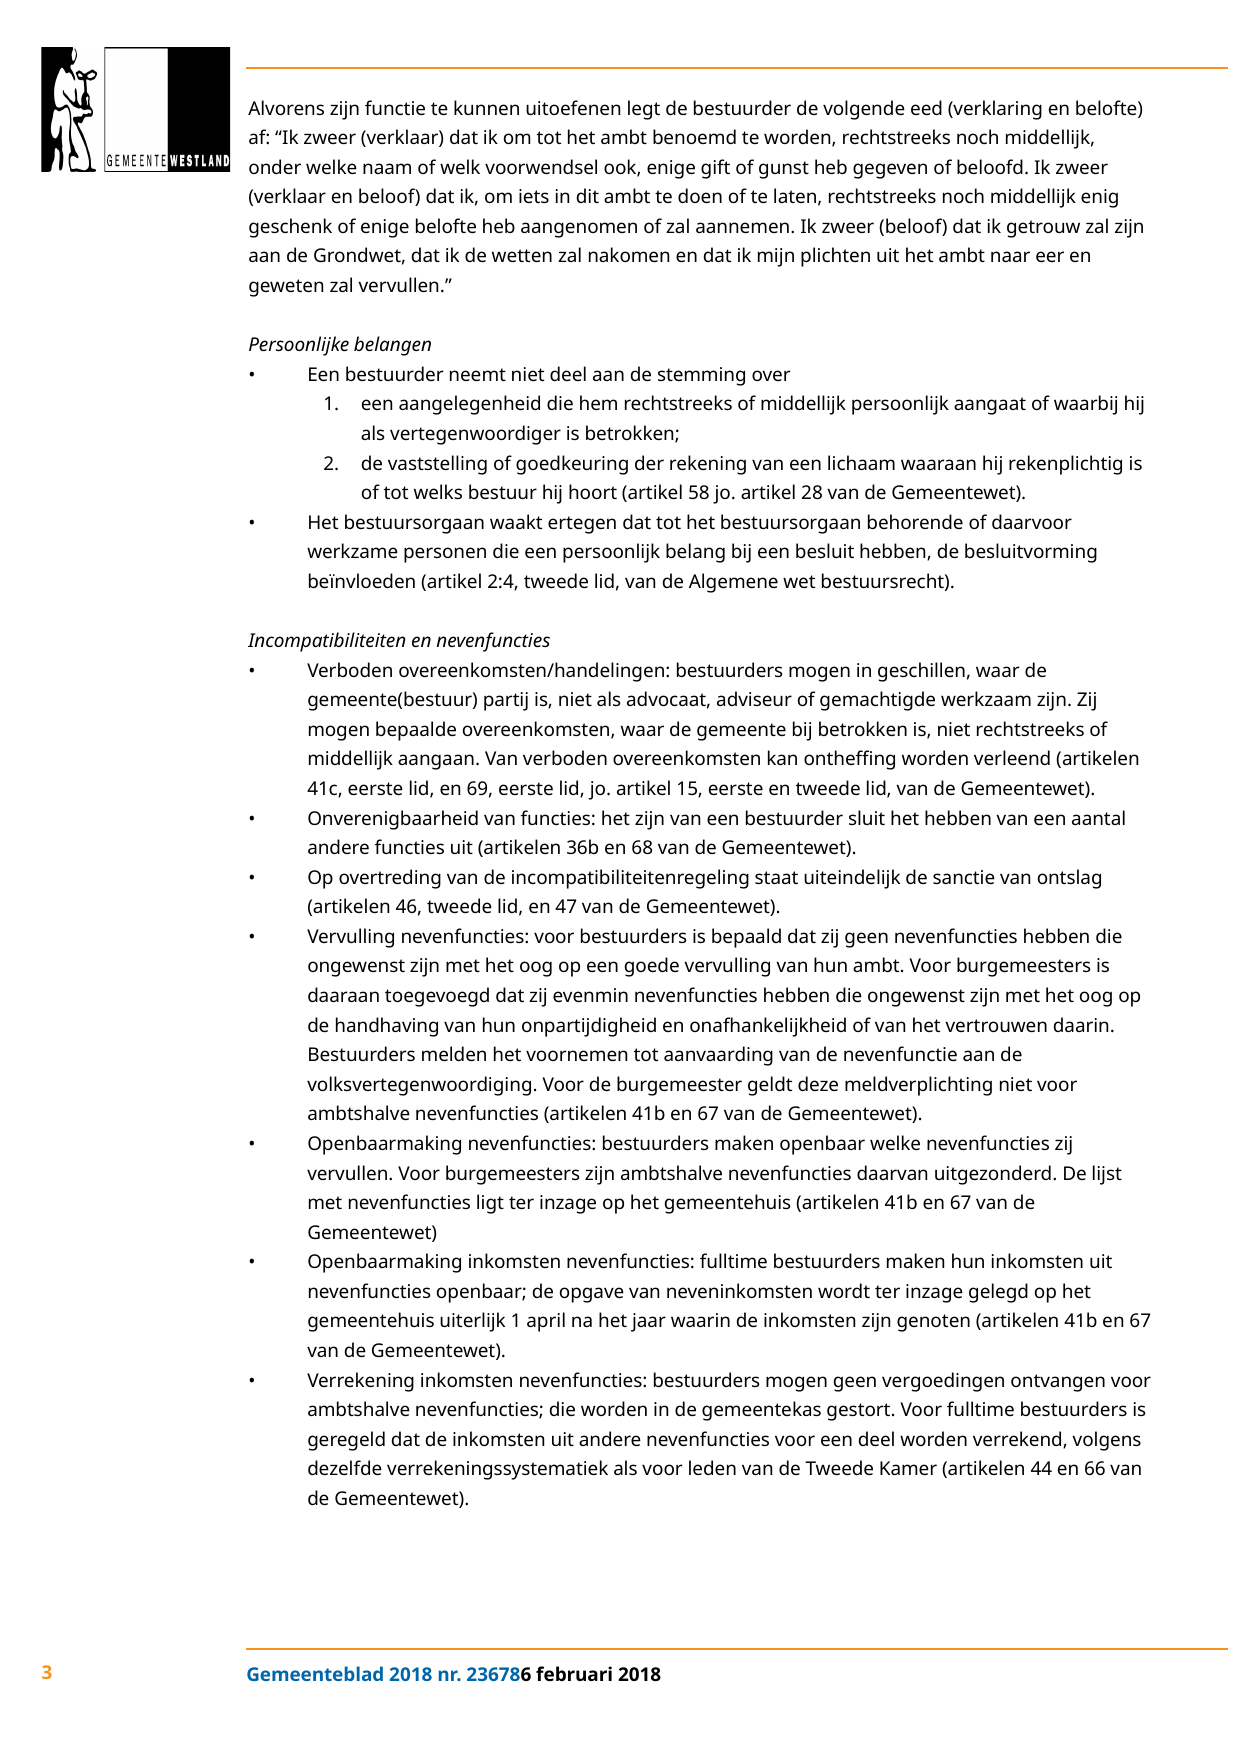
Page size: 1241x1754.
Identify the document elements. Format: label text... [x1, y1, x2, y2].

list Op overtreding van de incompatibiliteitenregeling staat uiteindelijk de sanctie van ontslag (artikelen 46, tweede lid, en 47 van de Gemeentewet). [248, 864, 1152, 919]
text Alvorens zijn functie te kunnen uitoefenen legt de bestuurder de volgende eed (verklaring en belofte) af: “Ik zweer (verklaar) dat ik om tot het ambt benoemd te worden, rechtstreeks noch middellijk, onder welke naam of welk voorwendsel ook, enige gift of gunst heb gegeven of beloofd. Ik zweer (verklaar en beloof) dat ik, om iets in dit ambt te doen of te laten, rechtstreeks noch middellijk enig geschenk of enige belofte heb aangenomen of zal aannemen. Ik zweer (beloof) dat ik getrouw zal zijn aan de Grondwet, dat ik de wetten zal nakomen en dat ik mijn plichten uit het ambt naar eer en geweten zal vervullen.” [248, 95, 1152, 298]
list de vaststelling of goedkeuring der rekening van een lichaam waaraan hij rekenplichtig is of tot welks bestuur hij hoort (artikel 58 jo. artikel 28 van de Gemeentewet). [323, 450, 1152, 505]
list Verboden overeenkomsten/handelingen: bestuurders mogen in geschillen, waar de gemeente(bestuur) partij is, niet als advocaat, adviseur of gemachtigde werkzaam zijn. Zij mogen bepaalde overeenkomsten, waar de gemeente bij betrokken is, niet rechtstreeks of middellijk aangaan. Van verboden overeenkomsten kan ontheffing worden verleend (artikelen 41c, eerste lid, en 69, eerste lid, jo. artikel 15, eerste en tweede lid, van de Gemeentewet). [248, 657, 1152, 801]
list een aangelegenheid die hem rechtstreeks of middellijk persoonlijk aangaat of waarbij hij als vertegenwoordiger is betrokken; [323, 391, 1152, 446]
list Onverenigbaarheid van functies: het zijn van een bestuurder sluit het hebben van een aantal andere functies uit (artikelen 36b en 68 van de Gemeentewet). [248, 805, 1152, 860]
list Een bestuurder neemt niet deel aan de stemming over [248, 361, 1152, 387]
text Incompatibiliteiten en nevenfuncties [248, 627, 1152, 653]
list Vervulling nevenfuncties: voor bestuurders is bepaald dat zij geen nevenfuncties hebben die ongewenst zijn met het oog op een goede vervulling van hun ambt. Voor burgemeesters is daaraan toegevoegd dat zij evenmin nevenfuncties hebben die ongewenst zijn met het oog op de handhaving van hun onpartijdigheid en onafhankelijkheid of van het vertrouwen daarin. Bestuurders melden het voornemen tot aanvaarding van de nevenfunctie aan de volksvertegenwoordiging. Voor de burgemeester geldt deze meldverplichting niet voor ambtshalve nevenfuncties (artikelen 41b en 67 van de Gemeentewet). [248, 923, 1152, 1126]
picture [41, 47, 231, 172]
list Openbaarmaking nevenfuncties: bestuurders maken openbaar welke nevenfuncties zij vervullen. Voor burgemeesters zijn ambtshalve nevenfuncties daarvan uitgezonderd. De lijst met nevenfuncties ligt ter inzage op het gemeentehuis (artikelen 41b en 67 van de Gemeentewet) [248, 1130, 1152, 1245]
list Openbaarmaking inkomsten nevenfuncties: fulltime bestuurders maken hun inkomsten uit nevenfuncties openbaar; de opgave van neveninkomsten wordt ter inzage gelegd op het gemeentehuis uiterlijk 1 april na het jaar waarin de inkomsten zijn genoten (artikelen 41b en 67 van de Gemeentewet). [248, 1248, 1152, 1363]
text Persoonlijke belangen [248, 331, 1152, 357]
list Het bestuursorgaan waakt ertegen dat tot het bestuursorgaan behorende of daarvoor werkzame personen die een persoonlijk belang bij een besluit hebben, de besluitvorming beïnvloeden (artikel 2:4, tweede lid, van de Algemene wet bestuursrecht). [248, 509, 1152, 594]
list Verrekening inkomsten nevenfuncties: bestuurders mogen geen vergoedingen ontvangen voor ambtshalve nevenfuncties; die worden in de gemeentekas gestort. Voor fulltime bestuurders is geregeld dat de inkomsten uit andere nevenfuncties voor een deel worden verrekend, volgens dezelfde verrekeningssystematiek als voor leden van de Tweede Kamer (artikelen 44 en 66 van de Gemeentewet). [248, 1367, 1152, 1511]
